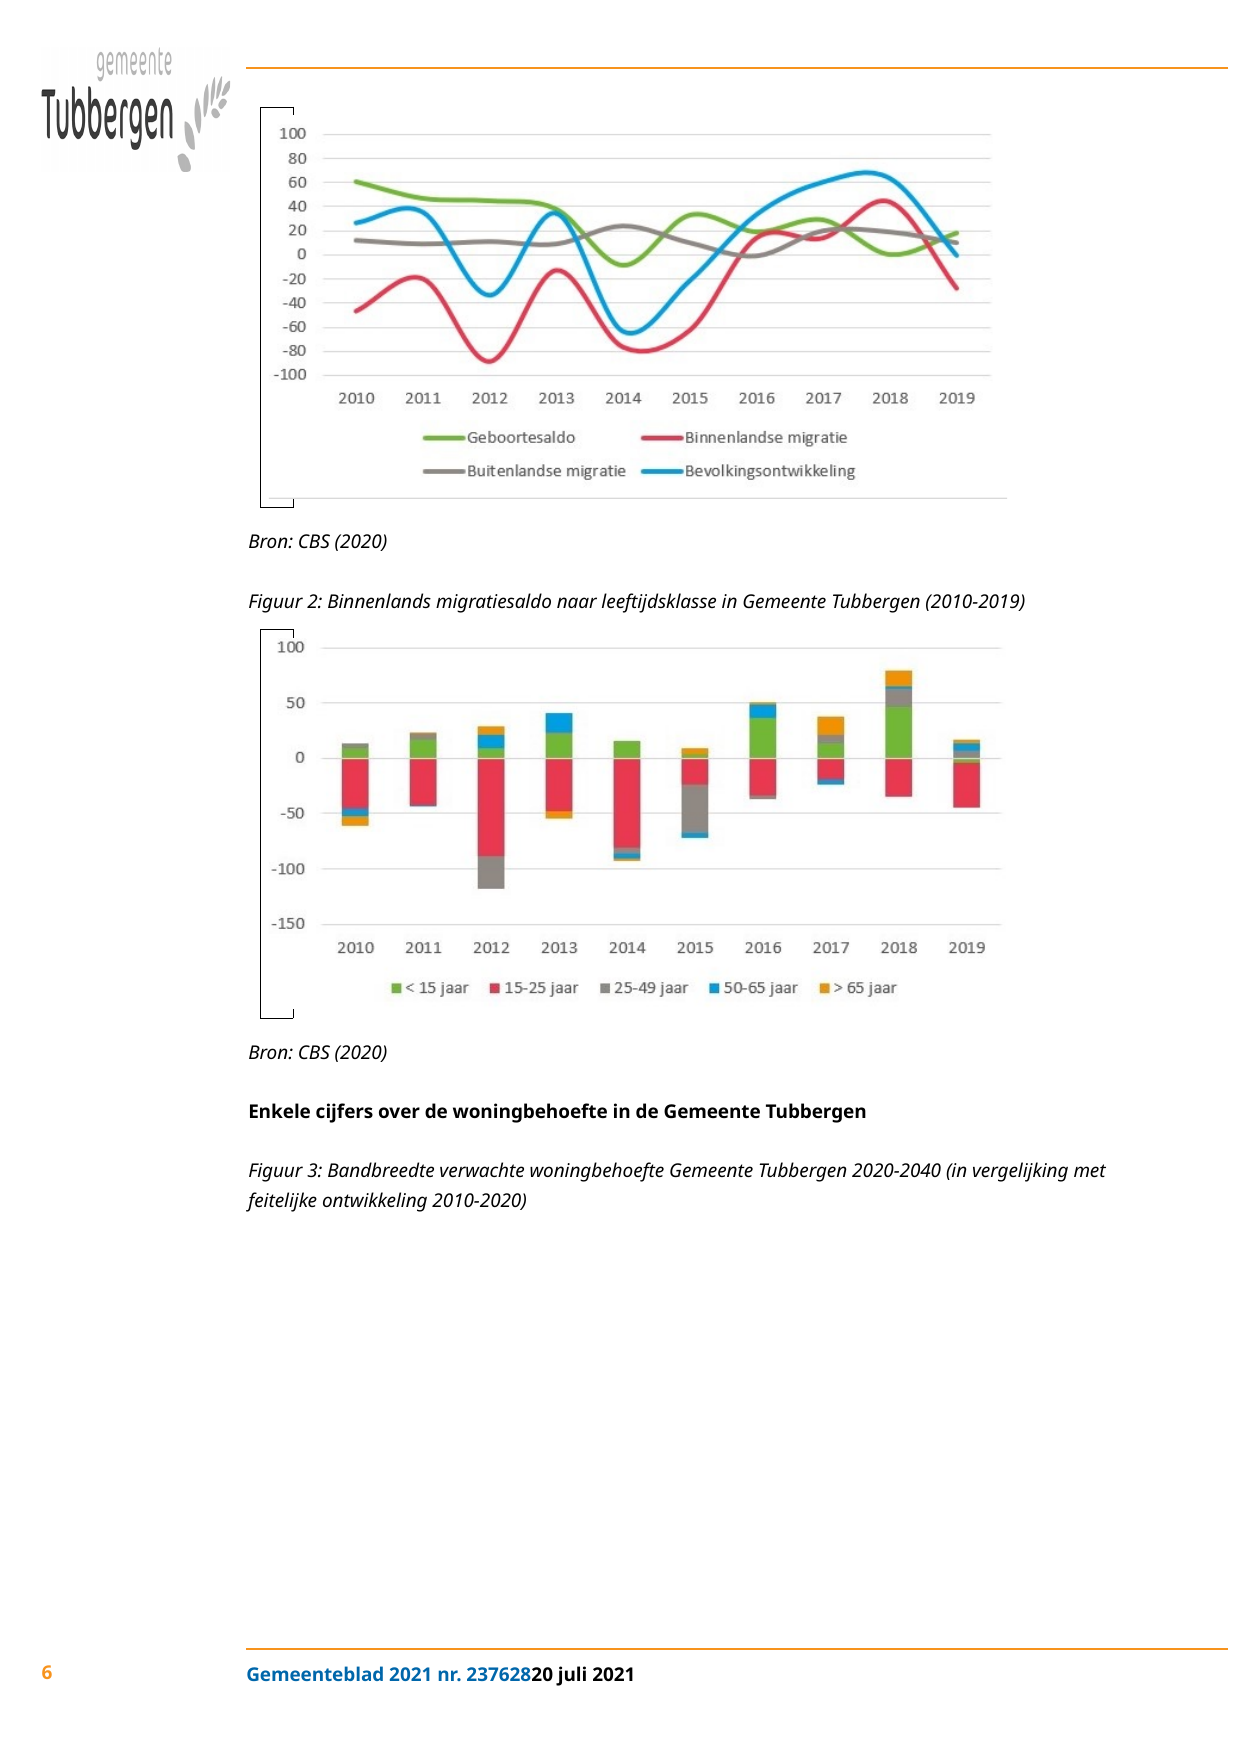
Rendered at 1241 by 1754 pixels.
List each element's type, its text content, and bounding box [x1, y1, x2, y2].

text Bron: CBS (2020) [248, 529, 1152, 554]
picture [41, 47, 231, 172]
picture [268, 115, 1008, 499]
text Figuur 2: Binnenlands migratiesaldo naar leeftijdsklasse in Gemeente Tubbergen (2010-2019) [248, 588, 1152, 613]
picture [268, 638, 1008, 1009]
text Figuur 3: Bandbreedte verwachte woningbehoefte Gemeente Tubbergen 2020-2040 (in vergelijking met feitelijke ontwikkeling 2010-2020) [248, 1157, 1152, 1212]
text Bron: CBS (2020) [248, 1039, 1152, 1064]
text Enkele cijfers over de woningbehoefte in de Gemeente Tubbergen [248, 1098, 1152, 1124]
